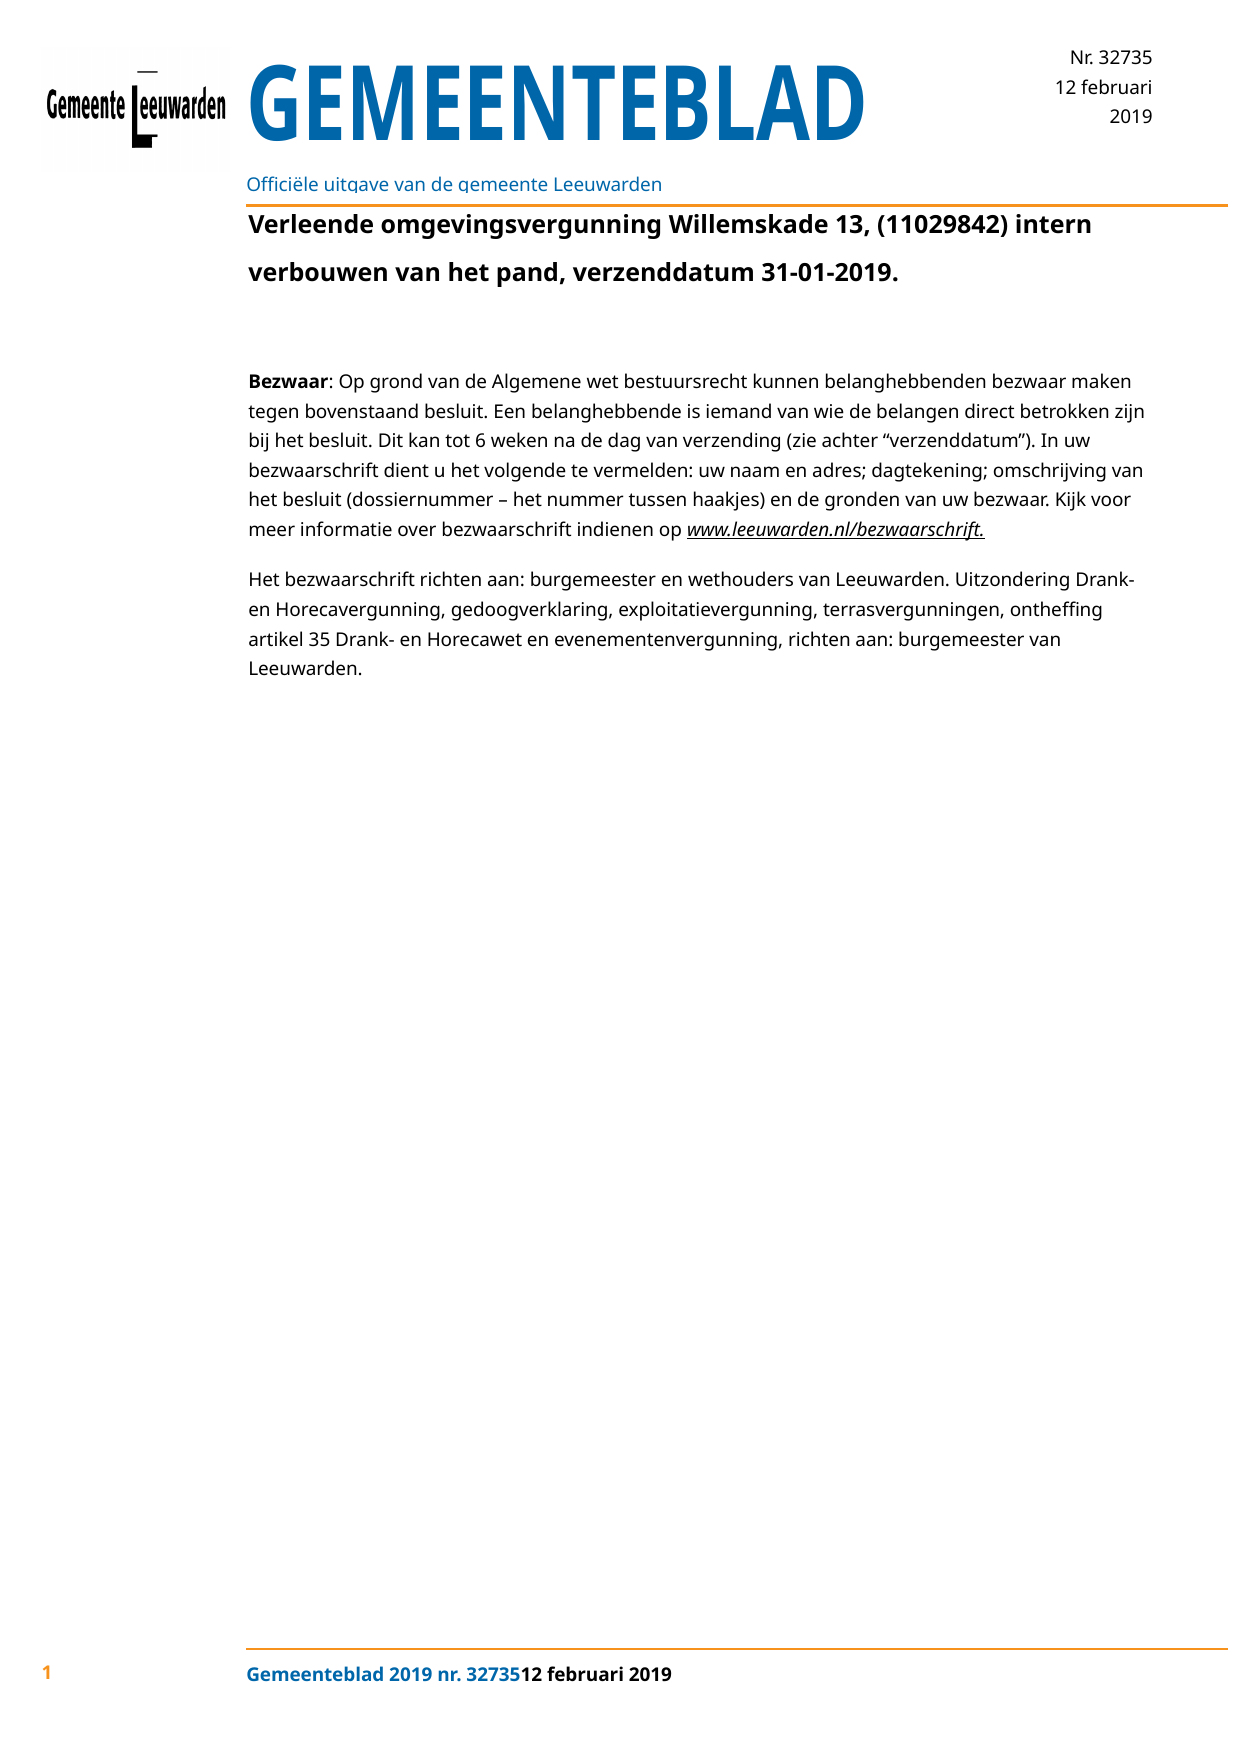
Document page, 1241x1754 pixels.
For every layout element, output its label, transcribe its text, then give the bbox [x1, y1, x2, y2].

text Bezwaar: Op grond van de Algemene wet bestuursrecht kunnen belanghebbenden bezwaar maken tegen bovenstaand besluit. Een belanghebbende is iemand van wie de belangen direct betrokken zijn bij het besluit. Dit kan tot 6 weken na de dag van verzending (zie achter “verzenddatum”). In uw bezwaarschrift dient u het volgende te vermelden: uw naam en adres; dagtekening; omschrijving van het besluit (dossiernummer – het nummer tussen haakjes) en de gronden van uw bezwaar. Kijk voor meer informatie over bezwaarschrift indienen op www.leeuwarden.nl/bezwaarschrift. [248, 368, 1152, 542]
picture [41, 47, 231, 172]
text Verleende omgevingsvergunning Willemskade 13, (11029842) intern verbouwen van het pand, verzenddatum 31-01-2019. [248, 207, 1152, 288]
text Het bezwaarschrift richten aan: burgemeester en wethouders van Leeuwarden. Uitzondering Drank- en Horecavergunning, gedoogverklaring, exploitatievergunning, terrasvergunningen, ontheffing artikel 35 Drank- en Horecawet en evenementenvergunning, richten aan: burgemeester van Leeuwarden. [248, 567, 1152, 681]
